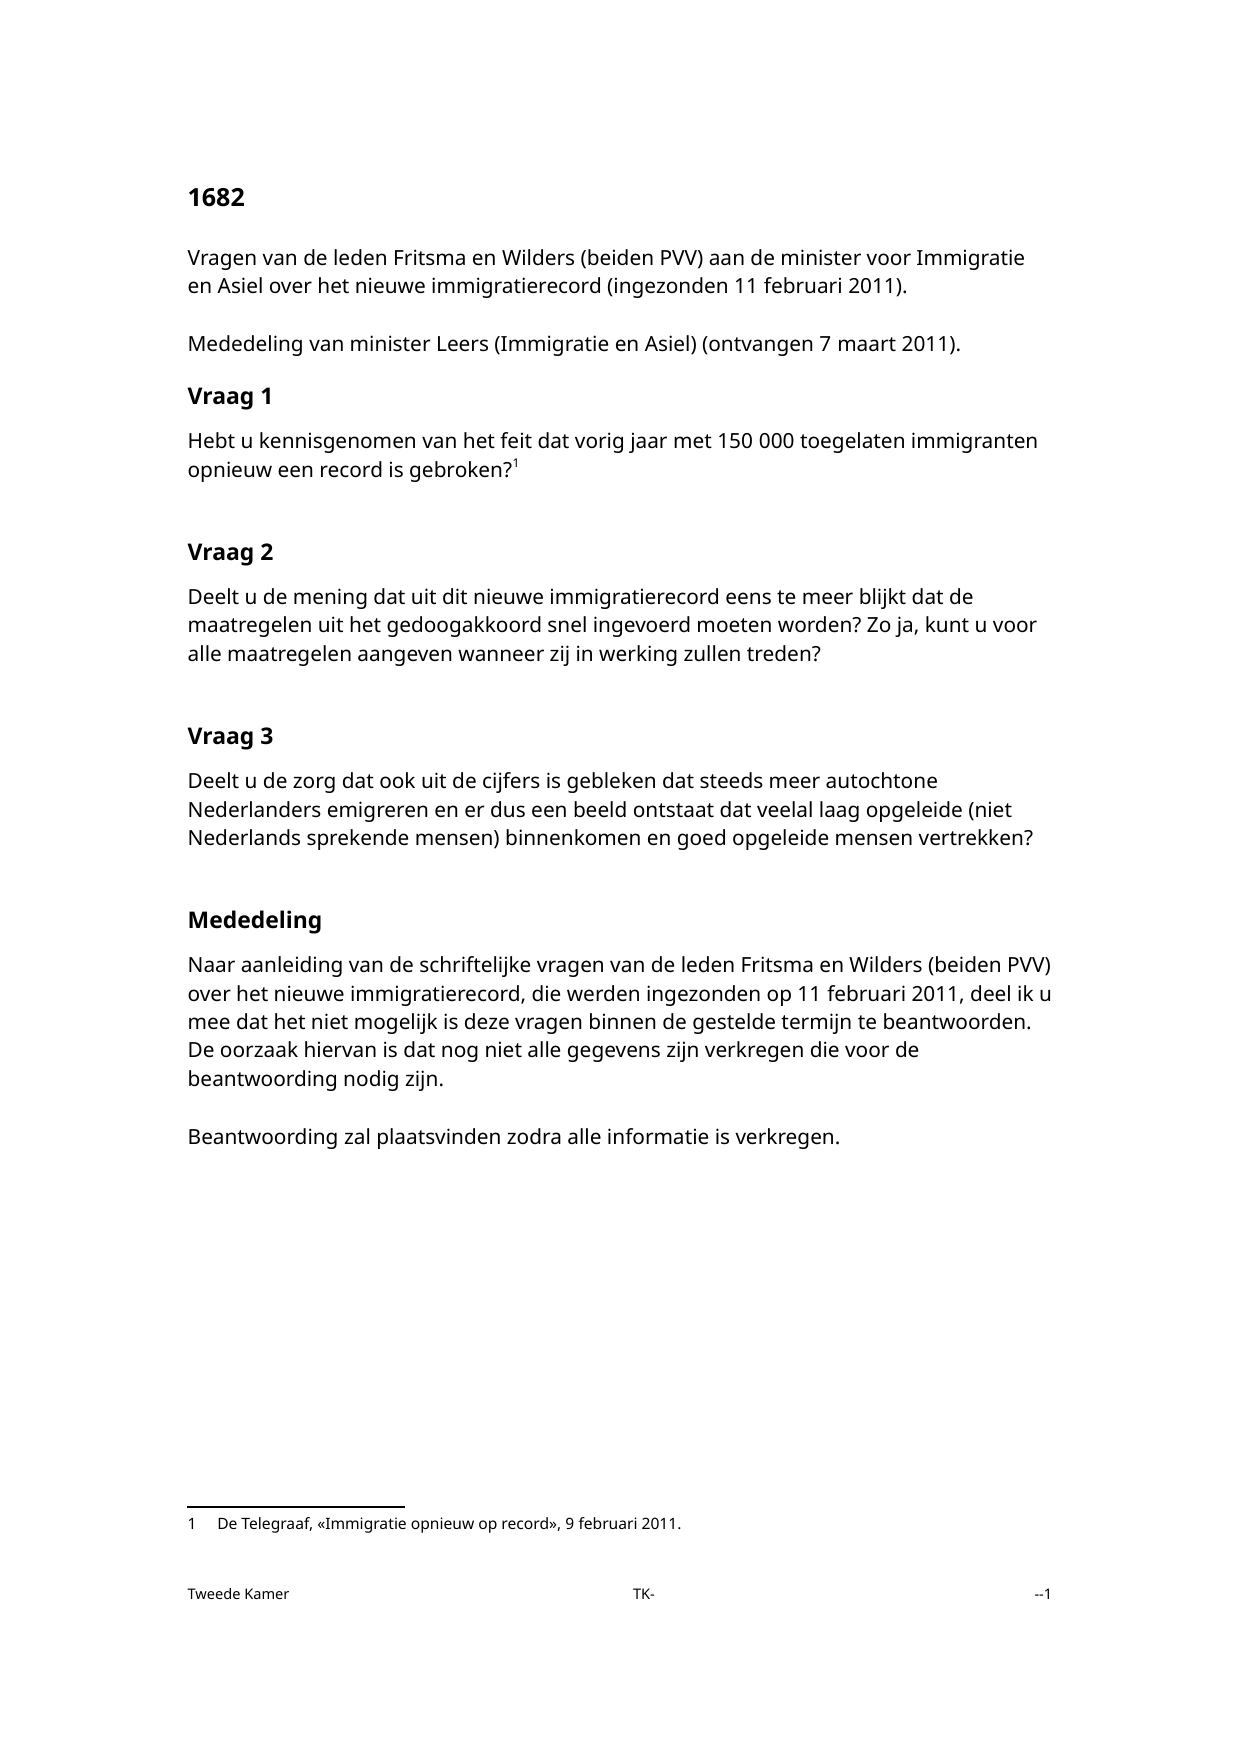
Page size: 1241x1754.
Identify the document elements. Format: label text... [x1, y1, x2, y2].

subtitle Vraag 2 [187, 536, 1053, 567]
text De Telegraaf, «Immigratie opnieuw op record», 9 februari 2011. [187, 1506, 1053, 1534]
text Deelt u de zorg dat ook uit de cijfers is gebleken dat steeds meer autochtone Nederlanders emigreren en er dus een beeld ontstaat dat veelal laag opgeleide (niet Nederlands sprekende mensen) binnenkomen en goed opgeleide mensen vertrekken? [187, 766, 1053, 852]
subtitle Vraag 3 [187, 720, 1053, 751]
text Mededeling van minister Leers (Immigratie en Asiel) (ontvangen 7 maart 2011). [187, 329, 1053, 358]
subtitle Mededeling [187, 904, 1053, 935]
text Hebt u kennisgenomen van het feit dat vorig jaar met 150 000 toegelaten immigranten opnieuw een record is gebroken? [187, 427, 1053, 483]
text Naar aanleiding van de schriftelijke vragen van de leden Fritsma en Wilders (beiden PVV) over het nieuwe immigratierecord, die werden ingezonden op 11 februari 2011, deel ik u mee dat het niet mogelijk is deze vragen binnen de gestelde termijn te beantwoorden. De oorzaak hiervan is dat nog niet alle gegevens zijn verkregen die voor de beantwoording nodig zijn. [187, 950, 1053, 1092]
text Vragen van de leden Fritsma en Wilders (beiden PVV) aan de minister voor Immigratie en Asiel over het nieuwe immigratierecord (ingezonden 11 februari 2011). [187, 243, 1053, 300]
subtitle Vraag 1 [187, 380, 1053, 412]
text Deelt u de mening dat uit dit nieuwe immigratierecord eens te meer blijkt dat de maatregelen uit het gedoogakkoord snel ingevoerd moeten worden? Zo ja, kunt u voor alle maatregelen aangeven wanneer zij in werking zullen treden? [187, 582, 1053, 667]
text Beantwoording zal plaatsvinden zodra alle informatie is verkregen. [187, 1122, 1053, 1151]
text 1682 [187, 179, 1053, 213]
